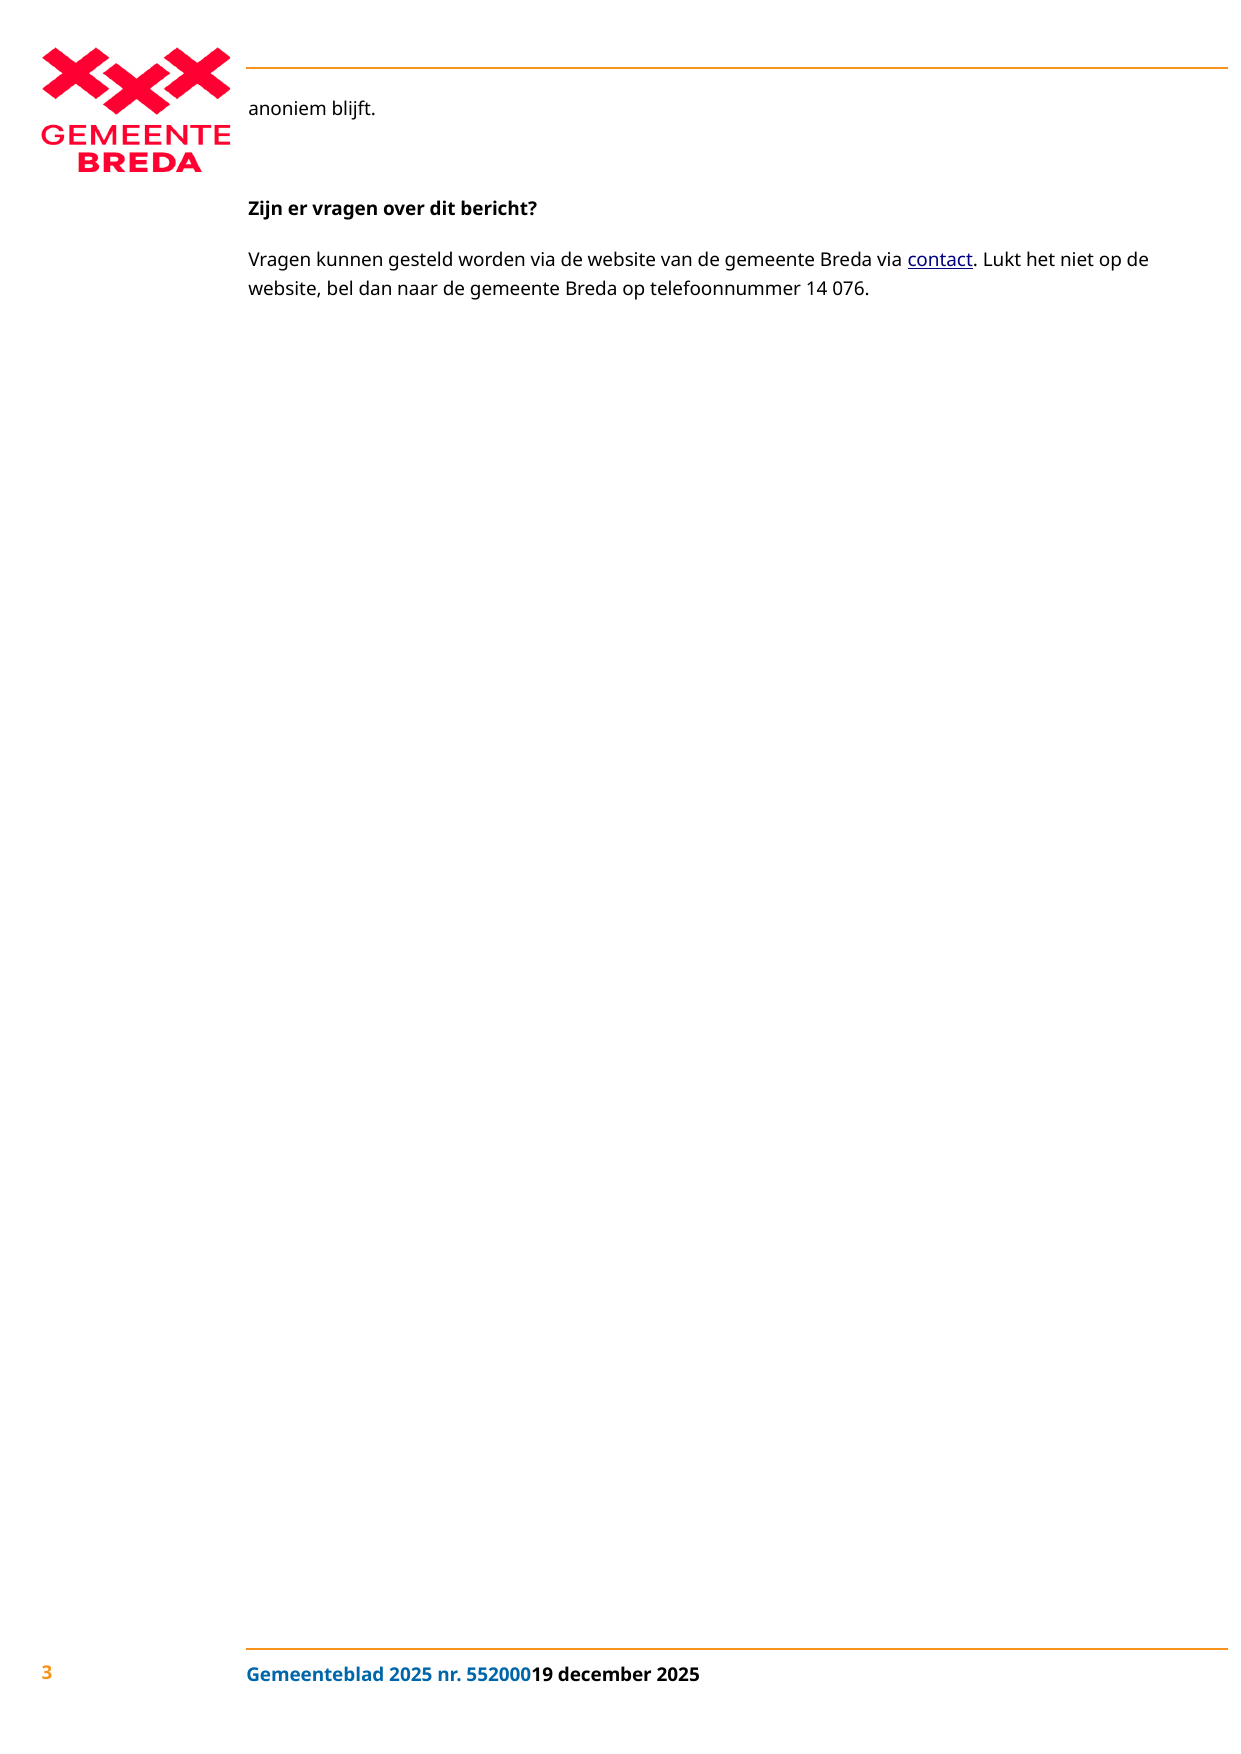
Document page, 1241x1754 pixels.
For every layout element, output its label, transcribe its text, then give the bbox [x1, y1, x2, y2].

picture [41, 47, 231, 172]
text anoniem blijft. [248, 95, 1152, 121]
text Vragen kunnen gesteld worden via de website van de gemeente Breda via contact. Lukt het niet op de website, bel dan naar de gemeente Breda op telefoonnummer 14 076. [248, 246, 1152, 301]
text Zijn er vragen over dit bericht? [248, 196, 1152, 221]
